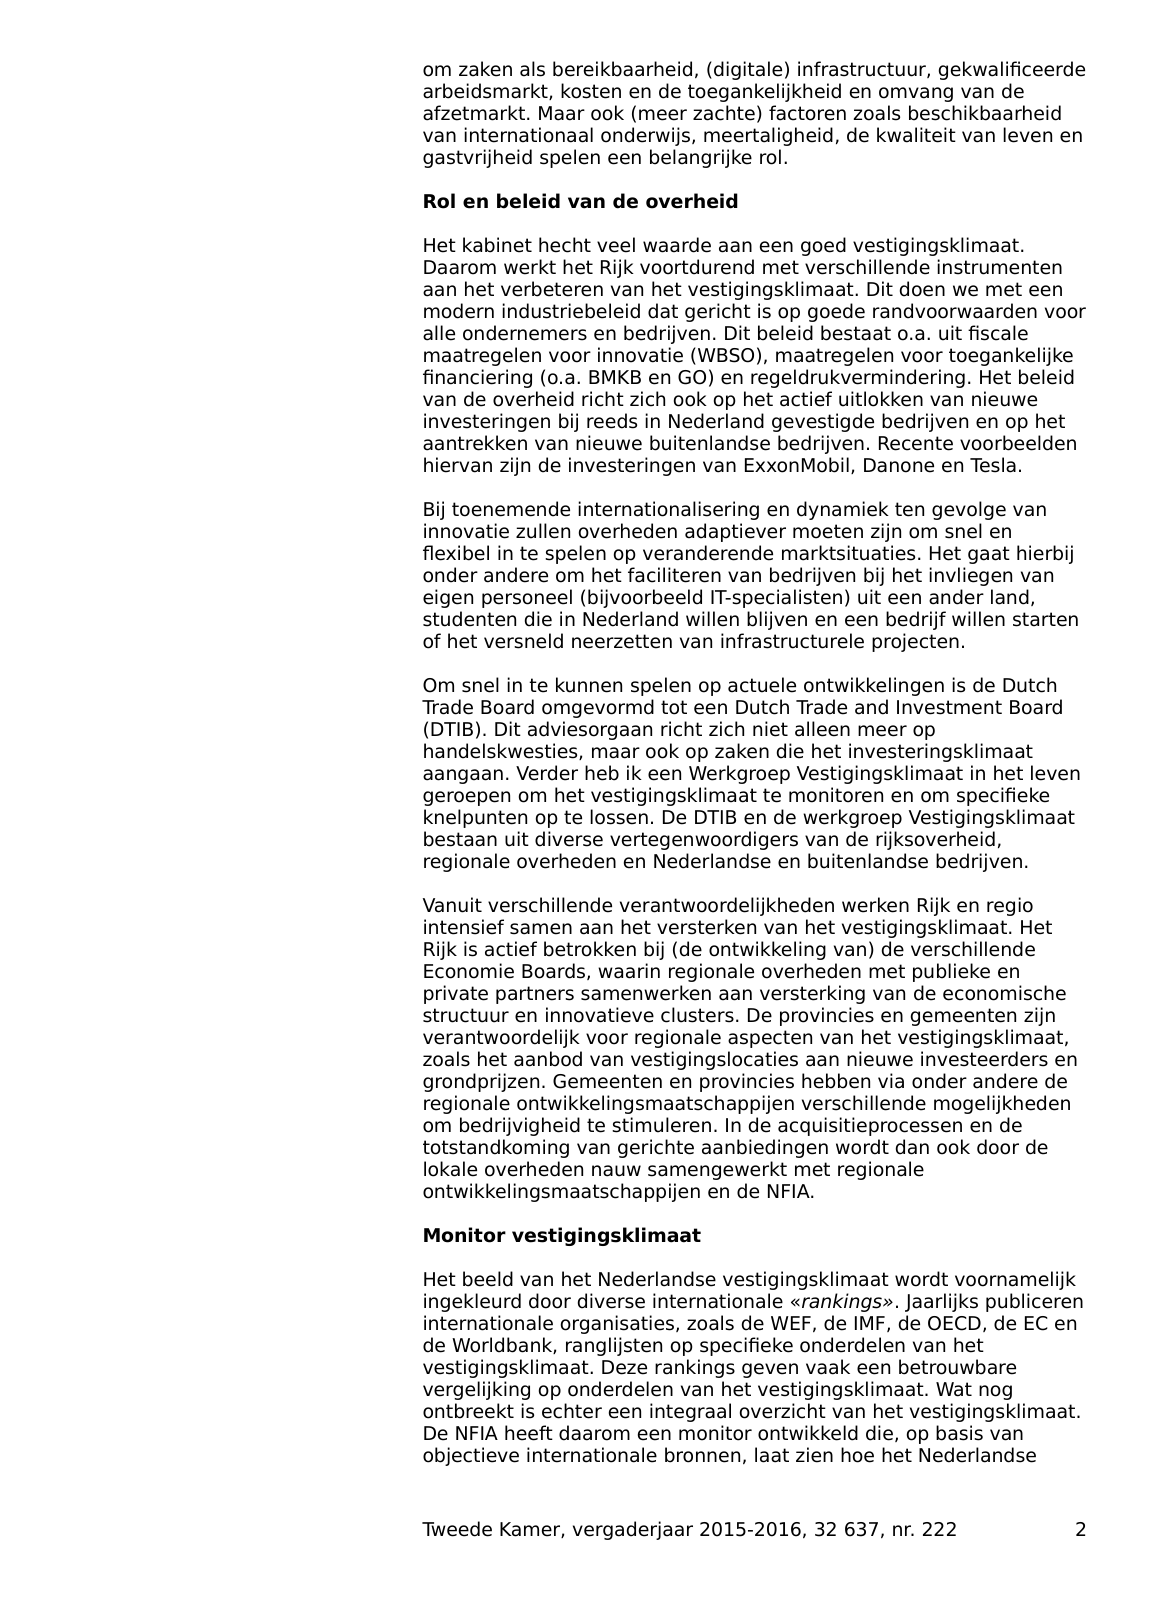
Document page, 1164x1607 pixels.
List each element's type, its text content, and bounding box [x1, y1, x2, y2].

text Het beeld van het Nederlandse vestigingsklimaat wordt voornamelijk ingekleurd door diverse internationale «rankings». Jaarlijks publiceren internationale organisaties, zoals de WEF, de IMF, de OECD, de EC en de Worldbank, ranglijsten op specifieke onderdelen van het vestigingsklimaat. Deze rankings geven vaak een betrouwbare vergelijking op onderdelen van het vestigingsklimaat. Wat nog ontbreekt is echter een integraal overzicht van het vestigingsklimaat. De NFIA heeft daarom een monitor ontwikkeld die, op basis van objectieve internationale bronnen, laat zien hoe het Nederlandse [422, 1269, 1087, 1467]
text Bij toenemende internationalisering en dynamiek ten gevolge van innovatie zullen overheden adaptiever moeten zijn om snel en flexibel in te spelen op veranderende marktsituaties. Het gaat hierbij onder andere om het faciliteren van bedrijven bij het invliegen van eigen personeel (bijvoorbeeld IT-specialisten) uit een ander land, studenten die in Nederland willen blijven en een bedrijf willen starten of het versneld neerzetten van infrastructurele projecten. [422, 499, 1087, 653]
text Vanuit verschillende verantwoordelijkheden werken Rijk en regio intensief samen aan het versterken van het vestigingsklimaat. Het Rijk is actief betrokken bij (de ontwikkeling van) de verschillende Economie Boards, waarin regionale overheden met publieke en private partners samenwerken aan versterking van de economische structuur en innovatieve clusters. De provincies en gemeenten zijn verantwoordelijk voor regionale aspecten van het vestigingsklimaat, zoals het aanbod van vestigingslocaties aan nieuwe investeerders en grondprijzen. Gemeenten en provincies hebben via onder andere de regionale ontwikkelingsmaatschappijen verschillende mogelijkheden om bedrijvigheid te stimuleren. In de acquisitieprocessen en de totstandkoming van gerichte aanbiedingen wordt dan ook door de lokale overheden nauw samengewerkt met regionale ontwikkelingsmaatschappijen en de NFIA. [422, 895, 1087, 1203]
text Om snel in te kunnen spelen op actuele ontwikkelingen is de Dutch Trade Board omgevormd tot een Dutch Trade and Investment Board (DTIB). Dit adviesorgaan richt zich niet alleen meer op handelskwesties, maar ook op zaken die het investeringsklimaat aangaan. Verder heb ik een Werkgroep Vestigingsklimaat in het leven geroepen om het vestigingsklimaat te monitoren en om specifieke knelpunten op te lossen. De DTIB en de werkgroep Vestigingsklimaat bestaan uit diverse vertegenwoordigers van de rijksoverheid, regionale overheden en Nederlandse en buitenlandse bedrijven. [422, 675, 1087, 873]
text Het kabinet hecht veel waarde aan een goed vestigingsklimaat. Daarom werkt het Rijk voortdurend met verschillende instrumenten aan het verbeteren van het vestigingsklimaat. Dit doen we met een modern industriebeleid dat gericht is op goede randvoorwaarden voor alle ondernemers en bedrijven. Dit beleid bestaat o.a. uit fiscale maatregelen voor innovatie (WBSO), maatregelen voor toegankelijke financiering (o.a. BMKB en GO) en regeldrukvermindering. Het beleid van de overheid richt zich ook op het actief uitlokken van nieuwe investeringen bij reeds in Nederland gevestigde bedrijven en op het aantrekken van nieuwe buitenlandse bedrijven. Recente voorbeelden hiervan zijn de investeringen van ExxonMobil, Danone en Tesla. [422, 235, 1087, 477]
subtitle Monitor vestigingsklimaat [422, 1225, 1087, 1247]
text om zaken als bereikbaarheid, (digitale) infrastructuur, gekwalificeerde arbeidsmarkt, kosten en de toegankelijkheid en omvang van de afzetmarkt. Maar ook (meer zachte) factoren zoals beschikbaarheid van internationaal onderwijs, meertaligheid, de kwaliteit van leven en gastvrijheid spelen een belangrijke rol. [422, 59, 1087, 169]
subtitle Rol en beleid van de overheid [422, 191, 1087, 213]
